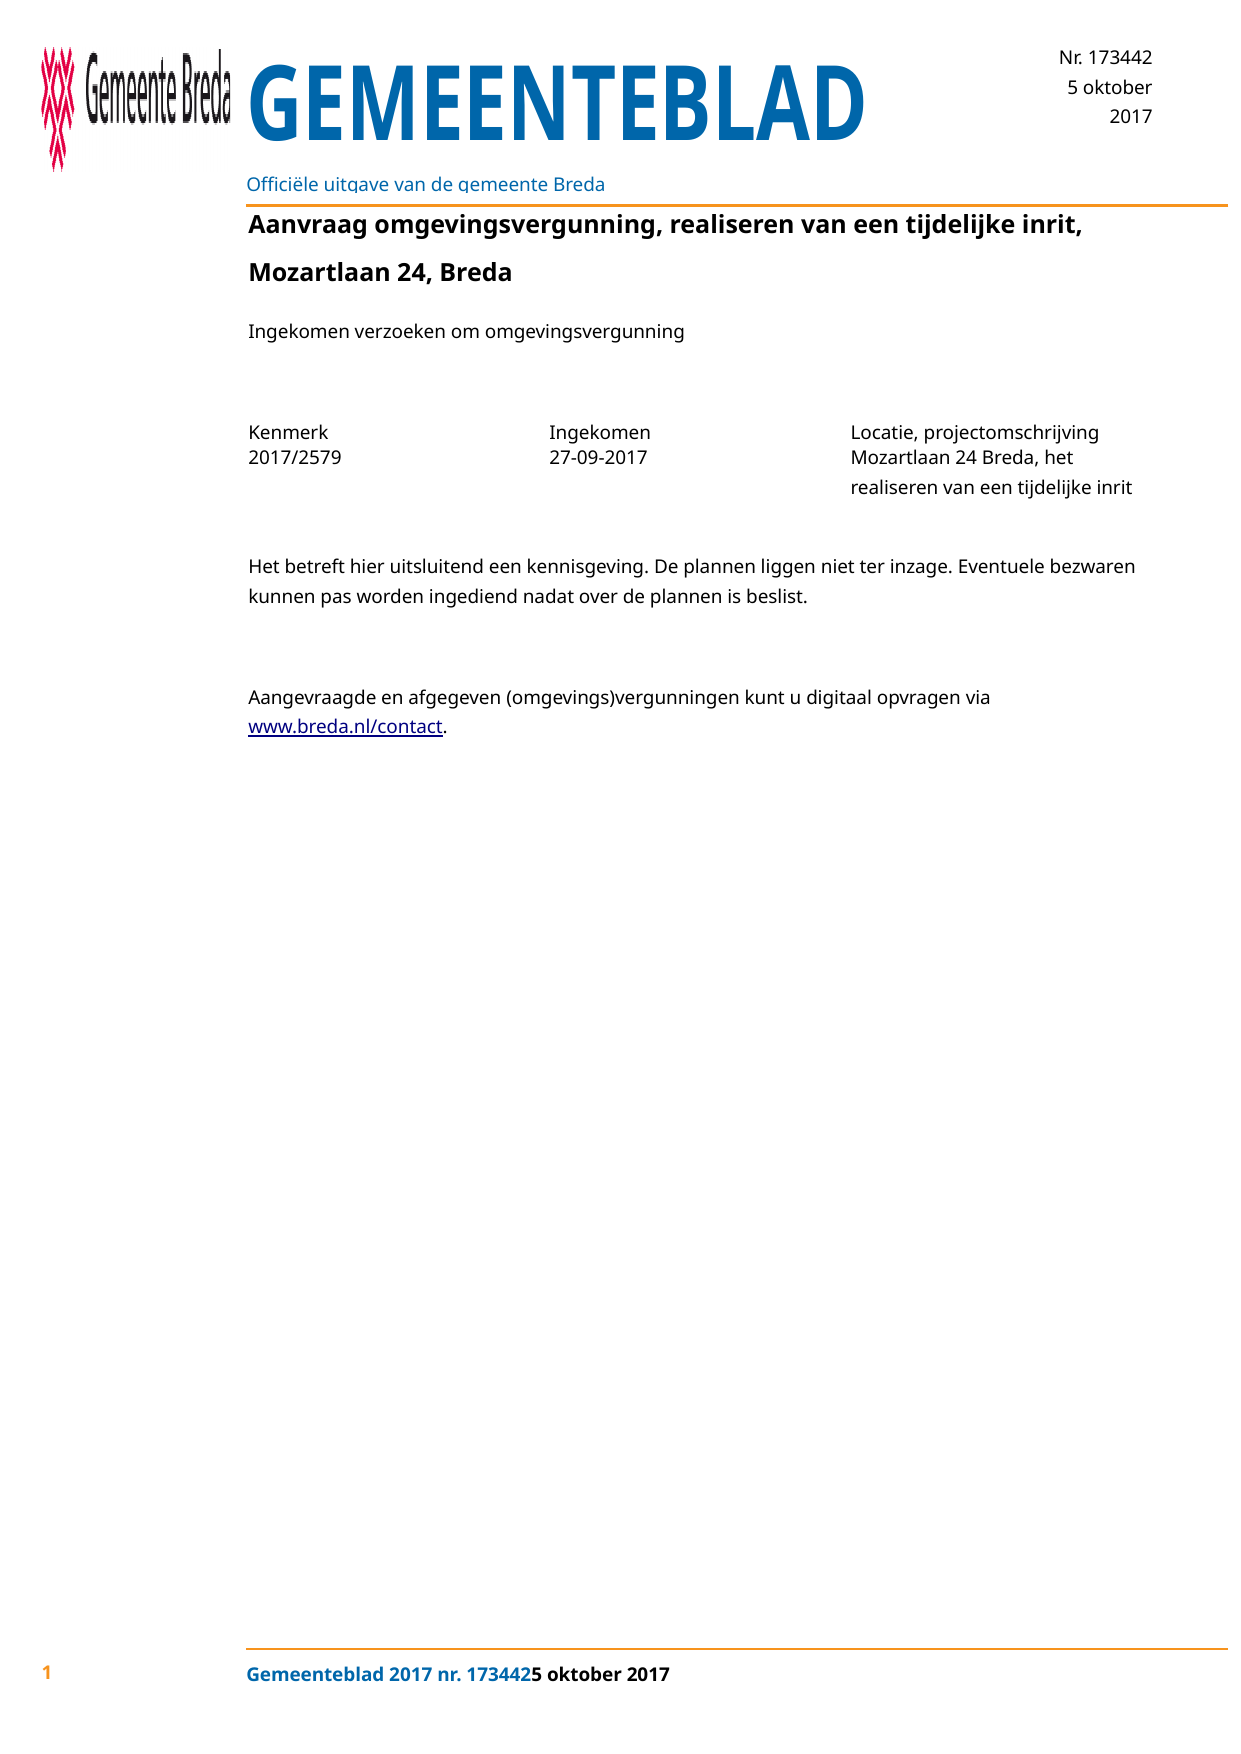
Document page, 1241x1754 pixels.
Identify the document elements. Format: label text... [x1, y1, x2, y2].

picture [41, 47, 231, 172]
table_header Kenmerk [248, 419, 549, 444]
table_cell 2017/2579 [248, 445, 549, 500]
table_cell 27-09-2017 [549, 445, 850, 500]
table_header Ingekomen [549, 419, 850, 444]
table_cell Mozartlaan 24 Breda, het realiseren van een tijdelijke inrit [850, 445, 1152, 500]
table_header Locatie, projectomschrijving [850, 419, 1152, 444]
text Ingekomen verzoeken om omgevingsvergunning [248, 318, 1152, 344]
text Het betreft hier uitsluitend een kennisgeving. De plannen liggen niet ter inzage. Eventuele bezwaren kunnen pas worden ingediend nadat over de plannen is beslist. [248, 553, 1152, 609]
text Aangevraagde en afgegeven (omgevings)vergunningen kunt u digitaal opvragen via www.breda.nl/contact. [248, 684, 1152, 739]
text Aanvraag omgevingsvergunning, realiseren van een tijdelijke inrit, Mozartlaan 24, Breda [248, 207, 1152, 288]
